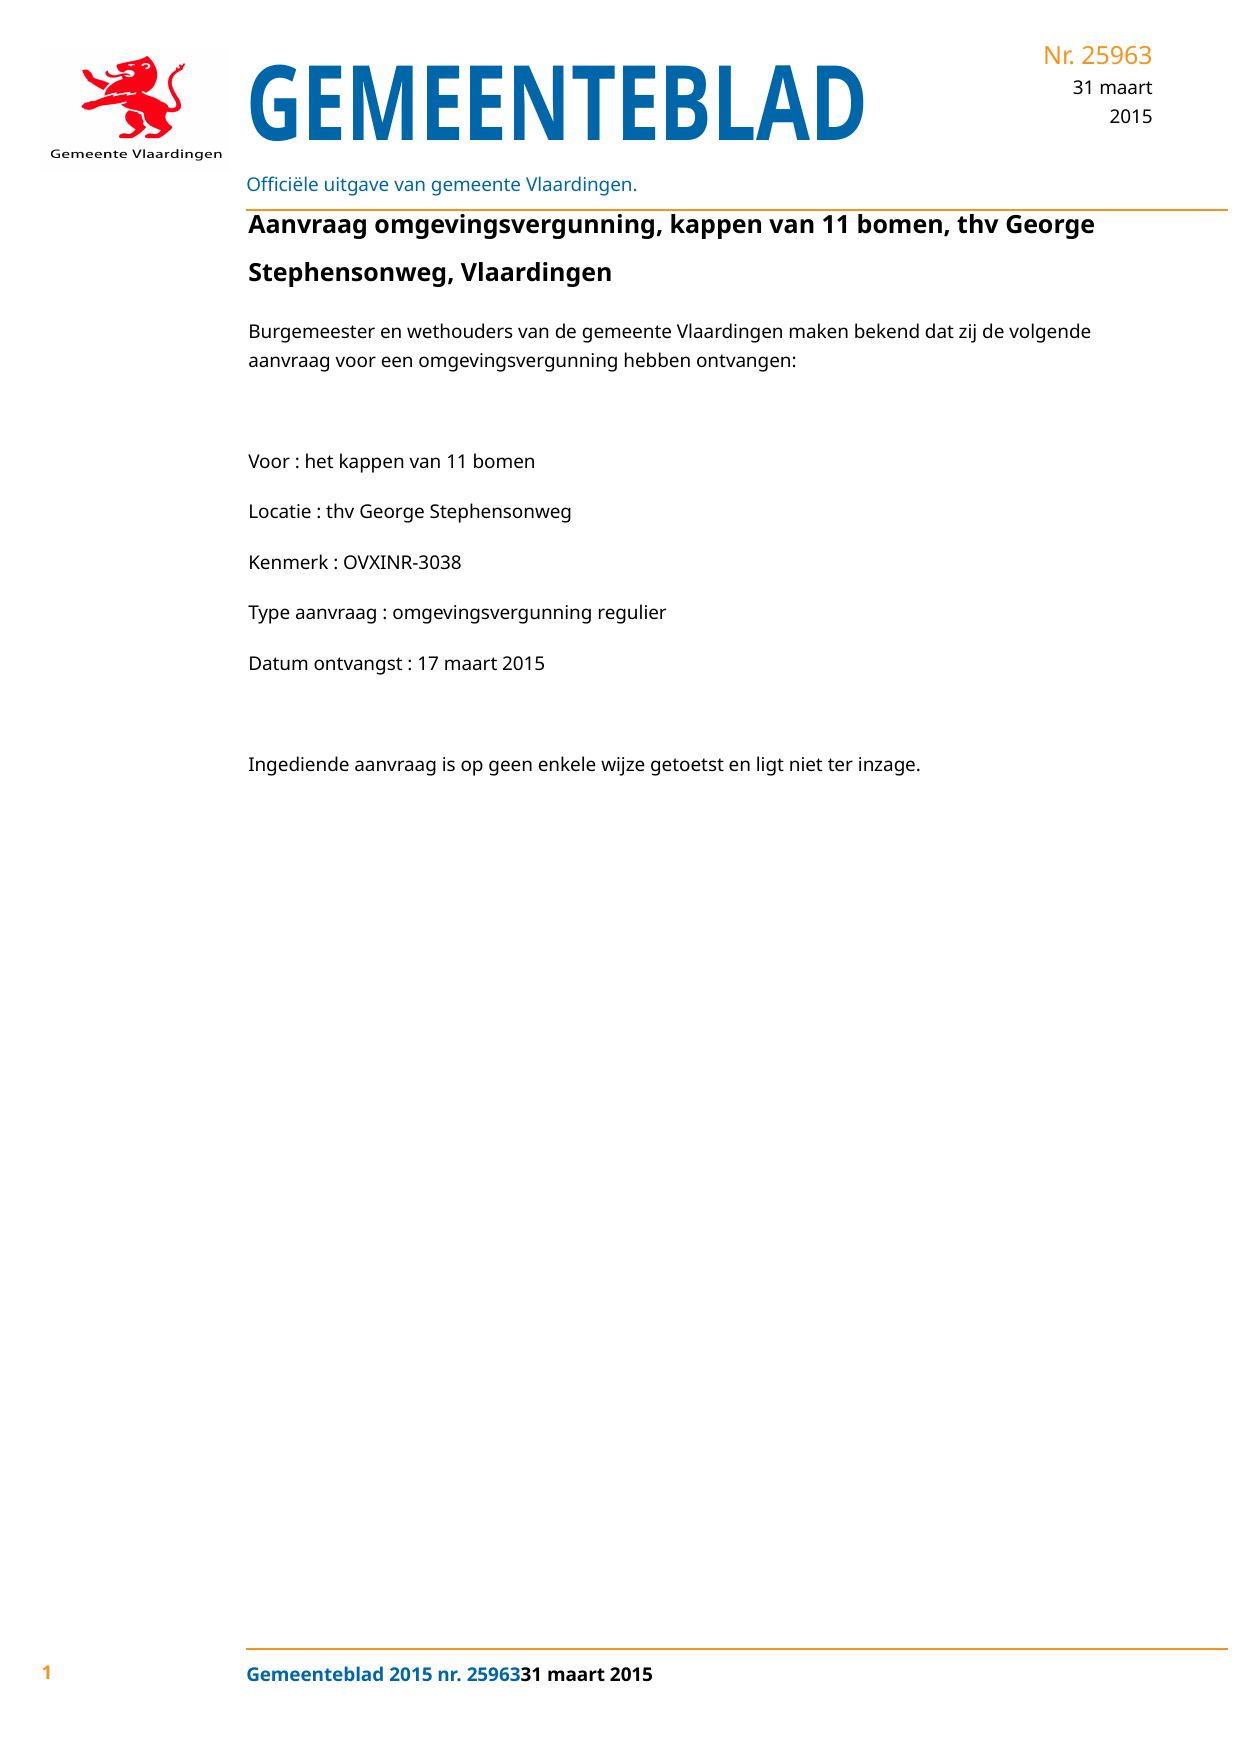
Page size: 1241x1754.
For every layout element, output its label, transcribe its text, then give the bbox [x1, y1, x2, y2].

text Kenmerk : OVXINR-3038 [248, 549, 1152, 575]
text Burgemeester en wethouders van de gemeente Vlaardingen maken bekend dat zij de volgende aanvraag voor een omgevingsvergunning hebben ontvangen: [248, 318, 1152, 373]
text Datum ontvangst : 17 maart 2015 [248, 650, 1152, 676]
text Voor : het kappen van 11 bomen [248, 448, 1152, 474]
text Type aanvraag : omgevingsvergunning regulier [248, 599, 1152, 625]
text Locatie : thv George Stephensonweg [248, 499, 1152, 524]
text Aanvraag omgevingsvergunning, kappen van 11 bomen, thv George Stephensonweg, Vlaardingen [248, 211, 1152, 288]
text Ingediende aanvraag is op geen enkele wijze getoetst en ligt niet ter inzage. [248, 751, 1152, 777]
picture [41, 47, 231, 172]
